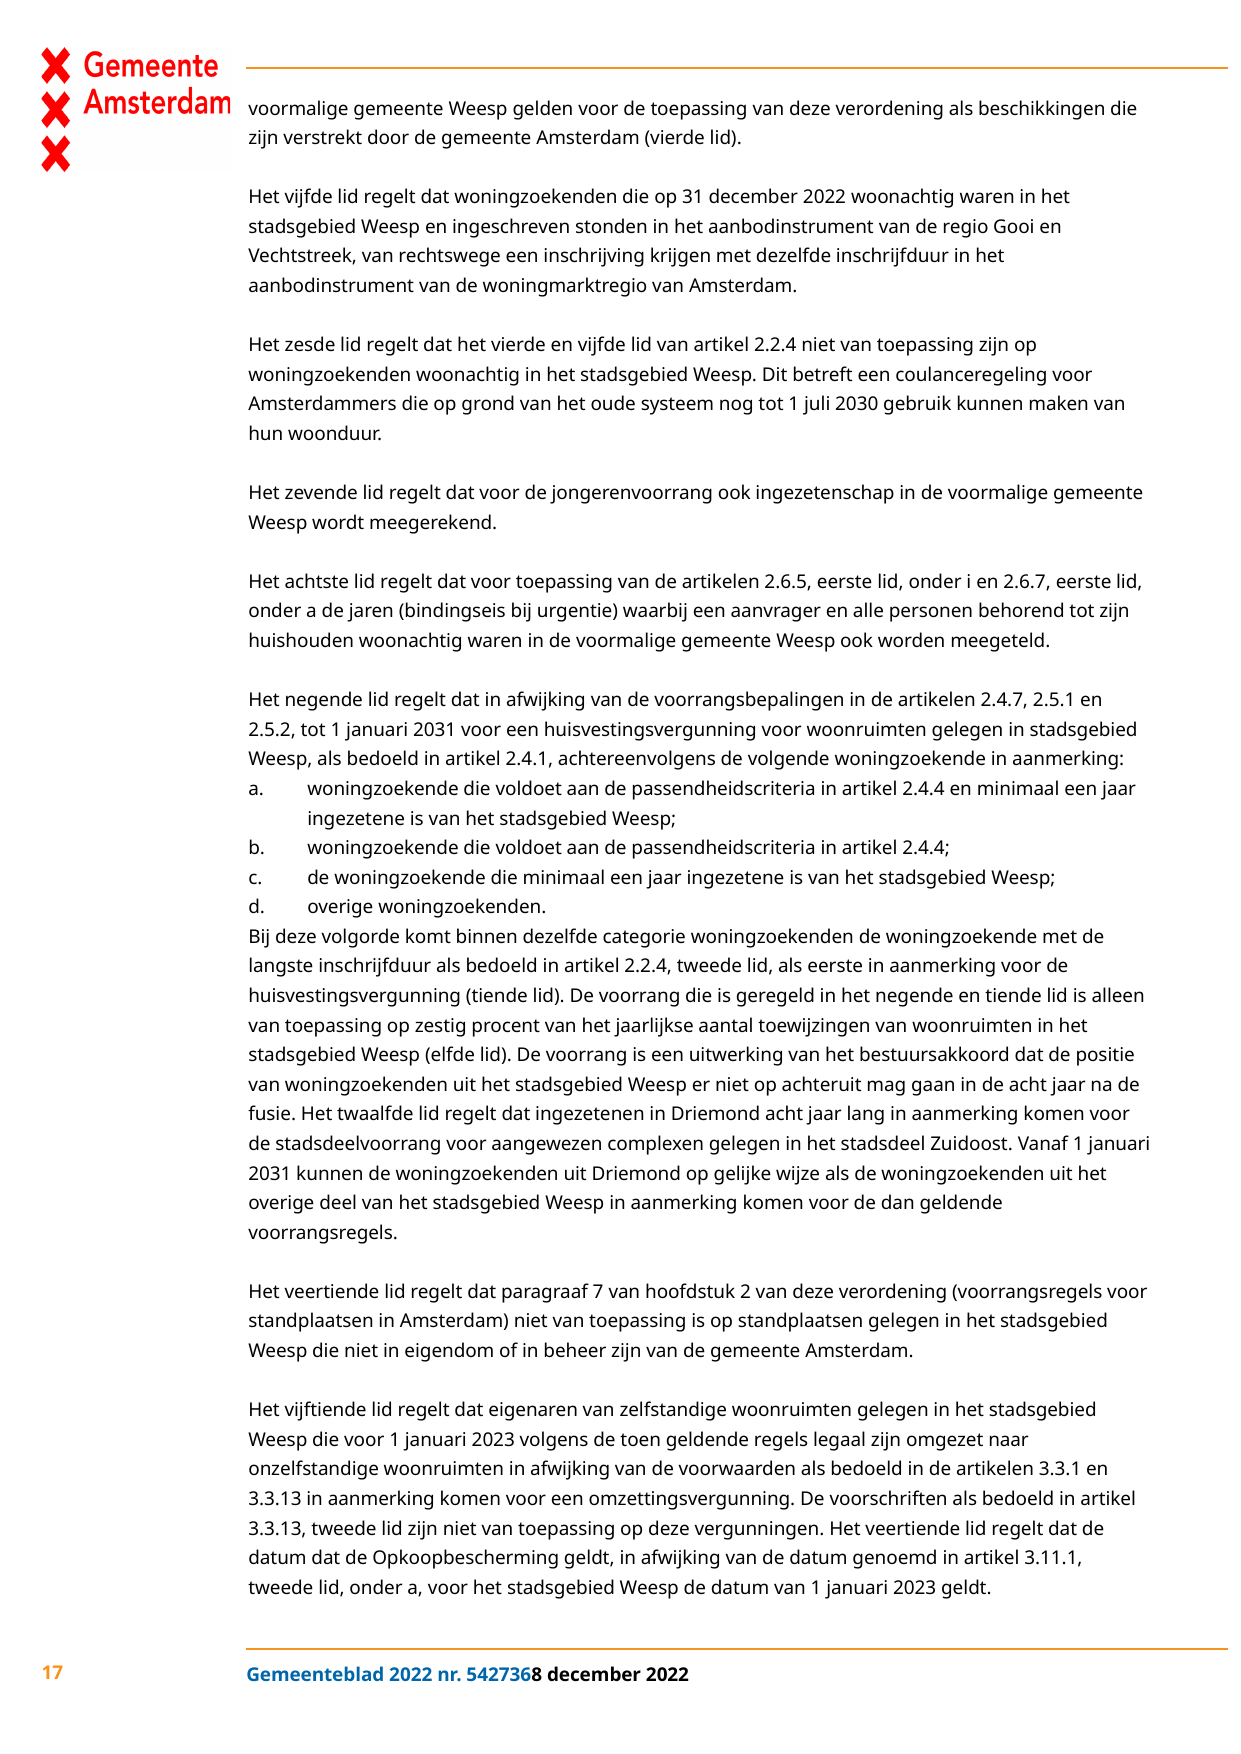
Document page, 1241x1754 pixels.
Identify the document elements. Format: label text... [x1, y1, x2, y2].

text Het zevende lid regelt dat voor de jongerenvoorrang ook ingezetenschap in de voormalige gemeente Weesp wordt meegerekend. [248, 479, 1152, 535]
list woningzoekende die voldoet aan de passendheidscriteria in artikel 2.4.4; [248, 834, 1152, 860]
text Het vijftiende lid regelt dat eigenaren van zelfstandige woonruimten gelegen in het stadsgebied Weesp die voor 1 januari 2023 volgens de toen geldende regels legaal zijn omgezet naar onzelfstandige woonruimten in afwijking van de voorwaarden als bedoeld in de artikelen 3.3.1 en 3.3.13 in aanmerking komen voor een omzettingsvergunning. De voorschriften als bedoeld in artikel 3.3.13, tweede lid zijn niet van toepassing op deze vergunningen. Het veertiende lid regelt dat de datum dat de Opkoopbescherming geldt, in afwijking van de datum genoemd in artikel 3.11.1, tweede lid, onder a, voor het stadsgebied Weesp de datum van 1 januari 2023 geldt. [248, 1396, 1152, 1600]
list woningzoekende die voldoet aan de passendheidscriteria in artikel 2.4.4 en minimaal een jaar ingezetene is van het stadsgebied Weesp; [248, 775, 1152, 831]
text Het negende lid regelt dat in afwijking van de voorrangsbepalingen in de artikelen 2.4.7, 2.5.1 en 2.5.2, tot 1 januari 2031 voor een huisvestingsvergunning voor woonruimten gelegen in stadsgebied Weesp, als bedoeld in artikel 2.4.1, achtereenvolgens de volgende woningzoekende in aanmerking: [248, 686, 1152, 771]
list de woningzoekende die minimaal een jaar ingezetene is van het stadsgebied Weesp; [248, 864, 1152, 890]
text Het vijfde lid regelt dat woningzoekenden die op 31 december 2022 woonachtig waren in het stadsgebied Weesp en ingeschreven stonden in het aanbodinstrument van de regio Gooi en Vechtstreek, van rechtswege een inschrijving krijgen met dezelfde inschrijfduur in het aanbodinstrument van de woningmarktregio van Amsterdam. [248, 183, 1152, 298]
text voormalige gemeente Weesp gelden voor de toepassing van deze verordening als beschikkingen die zijn verstrekt door de gemeente Amsterdam (vierde lid). [248, 95, 1152, 150]
list overige woningzoekenden. [248, 893, 1152, 919]
text Het veertiende lid regelt dat paragraaf 7 van hoofdstuk 2 van deze verordening (voorrangsregels voor standplaatsen in Amsterdam) niet van toepassing is op standplaatsen gelegen in het stadsgebied Weesp die niet in eigendom of in beheer zijn van de gemeente Amsterdam. [248, 1278, 1152, 1363]
picture [41, 47, 231, 172]
text Bij deze volgorde komt binnen dezelfde categorie woningzoekenden de woningzoekende met de langste inschrijfduur als bedoeld in artikel 2.2.4, tweede lid, als eerste in aanmerking voor de huisvestingsvergunning (tiende lid). De voorrang die is geregeld in het negende en tiende lid is alleen van toepassing op zestig procent van het jaarlijkse aantal toewijzingen van woonruimten in het stadsgebied Weesp (elfde lid). De voorrang is een uitwerking van het bestuursakkoord dat de positie van woningzoekenden uit het stadsgebied Weesp er niet op achteruit mag gaan in de acht jaar na de fusie. Het twaalfde lid regelt dat ingezetenen in Driemond acht jaar lang in aanmerking komen voor de stadsdeelvoorrang voor aangewezen complexen gelegen in het stadsdeel Zuidoost. Vanaf 1 januari 2031 kunnen de woningzoekenden uit Driemond op gelijke wijze als de woningzoekenden uit het overige deel van het stadsgebied Weesp in aanmerking komen voor de dan geldende voorrangsregels. [248, 923, 1152, 1245]
text Het zesde lid regelt dat het vierde en vijfde lid van artikel 2.2.4 niet van toepassing zijn op woningzoekenden woonachtig in het stadsgebied Weesp. Dit betreft een coulanceregeling voor Amsterdammers die op grond van het oude systeem nog tot 1 juli 2030 gebruik kunnen maken van hun woonduur. [248, 331, 1152, 446]
text Het achtste lid regelt dat voor toepassing van de artikelen 2.6.5, eerste lid, onder i en 2.6.7, eerste lid, onder a de jaren (bindingseis bij urgentie) waarbij een aanvrager en alle personen behorend tot zijn huishouden woonachtig waren in de voormalige gemeente Weesp ook worden meegeteld. [248, 568, 1152, 653]
